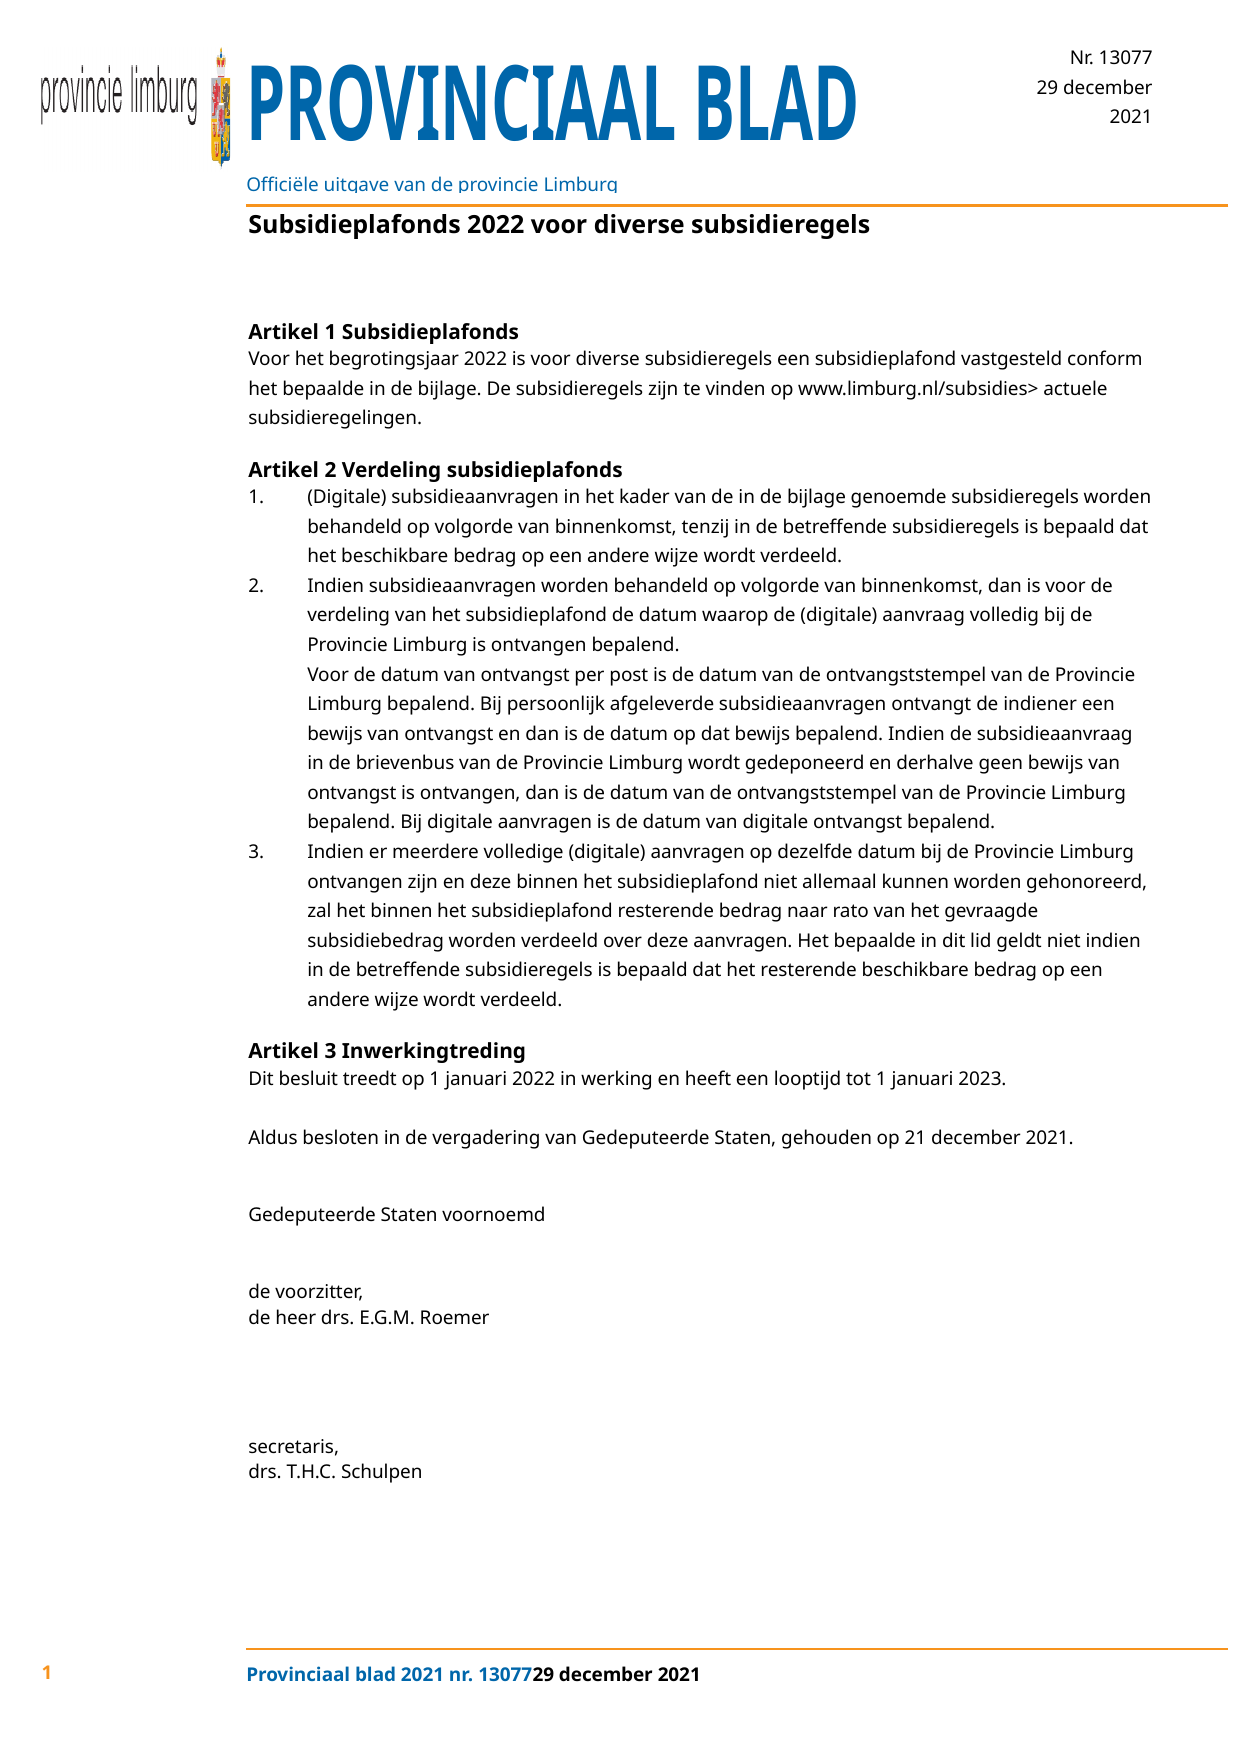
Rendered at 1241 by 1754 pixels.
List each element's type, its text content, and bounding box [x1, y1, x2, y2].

text de heer drs. E.G.M. Roemer [248, 1304, 1152, 1330]
list Indien er meerdere volledige (digitale) aanvragen op dezelfde datum bij de Provincie Limburg ontvangen zijn en deze binnen het subsidieplafond niet allemaal kunnen worden gehonoreerd, zal het binnen het subsidieplafond resterende bedrag naar rato van het gevraagde subsidiebedrag worden verdeeld over deze aanvragen. Het bepaalde in dit lid geldt niet indien in de betreffende subsidieregels is bepaald dat het resterende beschikbare bedrag op een andere wijze wordt verdeeld. [248, 838, 1152, 1012]
text Artikel 3 Inwerkingtreding [248, 1037, 1152, 1065]
text Voor het begrotingsjaar 2022 is voor diverse subsidieregels een subsidieplafond vastgesteld conform het bepaalde in de bijlage. De subsidieregels zijn te vinden op www.limburg.nl/subsidies> actuele subsidieregelingen. [248, 345, 1152, 430]
text Artikel 1 Subsidieplafonds [248, 317, 1152, 345]
text secretaris, [248, 1433, 1152, 1459]
text Aldus besloten in de vergadering van Gedeputeerde Staten, gehouden op 21 december 2021. [248, 1124, 1152, 1150]
list (Digitale) subsidieaanvragen in het kader van de in de bijlage genoemde subsidieregels worden behandeld op volgorde van binnenkomst, tenzij in de betreffende subsidieregels is bepaald dat het beschikbare bedrag op een andere wijze wordt verdeeld. [248, 483, 1152, 568]
list Voor de datum van ontvangst per post is de datum van de ontvangststempel van de Provincie Limburg bepalend. Bij persoonlijk afgeleverde subsidieaanvragen ontvangt de indiener een bewijs van ontvangst en dan is de datum op dat bewijs bepalend. Indien de subsidieaanvraag in de brievenbus van de Provincie Limburg wordt gedeponeerd en derhalve geen bewijs van ontvangst is ontvangen, dan is de datum van de ontvangststempel van de Provincie Limburg bepalend. Bij digitale aanvragen is de datum van digitale ontvangst bepalend. [248, 661, 1152, 834]
text Subsidieplafonds 2022 voor diverse subsidieregels [248, 207, 1152, 241]
text Gedeputeerde Staten voornoemd [248, 1201, 1152, 1227]
text drs. T.H.C. Schulpen [248, 1459, 1152, 1484]
text Dit besluit treedt op 1 januari 2022 in werking en heeft een looptijd tot 1 januari 2023. [248, 1065, 1152, 1091]
picture [41, 47, 231, 172]
text Artikel 2 Verdeling subsidieplafonds [248, 455, 1152, 483]
list Indien subsidieaanvragen worden behandeld op volgorde van binnenkomst, dan is voor de verdeling van het subsidieplafond de datum waarop de (digitale) aanvraag volledig bij de Provincie Limburg is ontvangen bepalend. [248, 572, 1152, 657]
text de voorzitter, [248, 1279, 1152, 1304]
